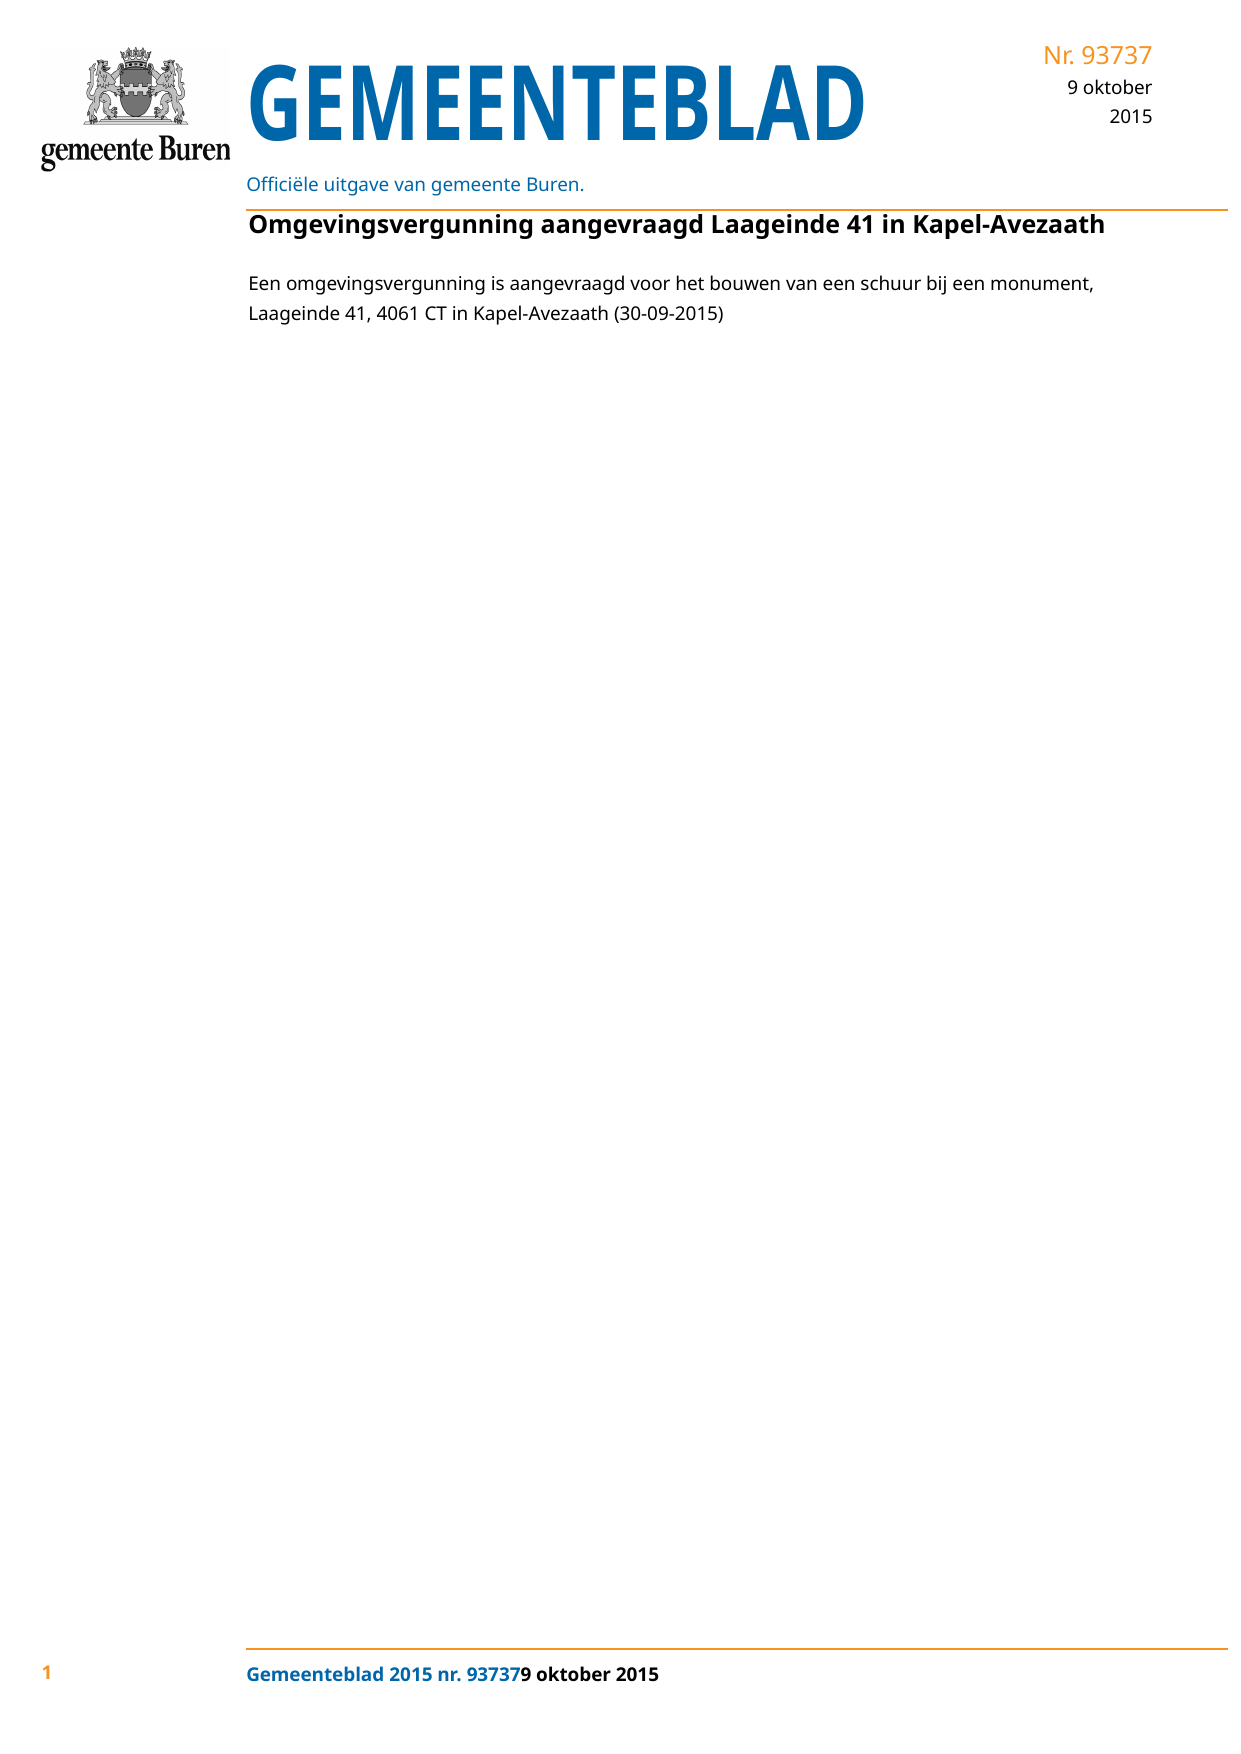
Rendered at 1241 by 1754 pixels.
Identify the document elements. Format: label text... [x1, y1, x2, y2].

text Omgevingsvergunning aangevraagd Laageinde 41 in Kapel-Avezaath [248, 211, 1152, 241]
picture [41, 47, 231, 172]
text Een omgevingsvergunning is aangevraagd voor het bouwen van een schuur bij een monument, Laageinde 41, 4061 CT in Kapel-Avezaath (30-09-2015) [248, 270, 1152, 326]
